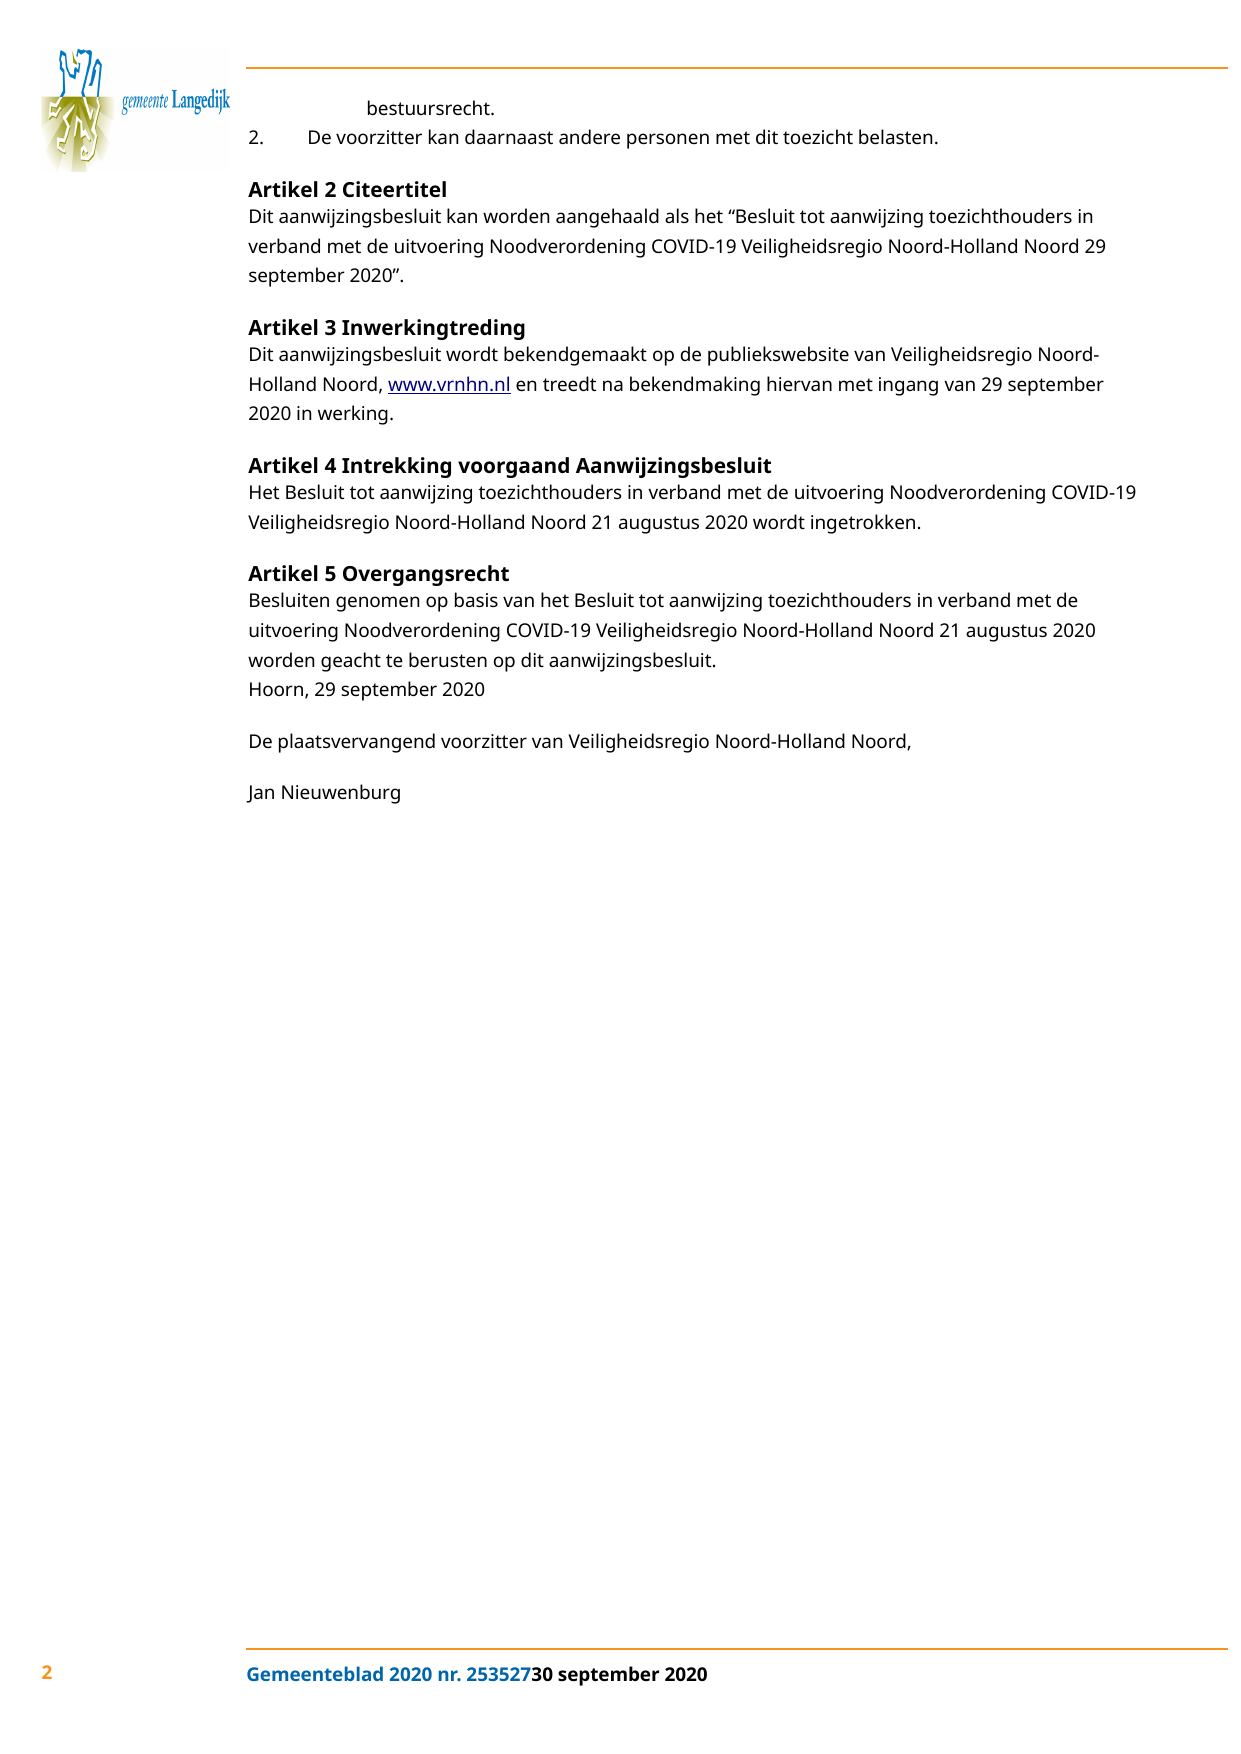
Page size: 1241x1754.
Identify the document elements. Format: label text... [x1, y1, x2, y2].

text Artikel 4 Intrekking voorgaand Aanwijzingsbesluit [248, 451, 1152, 479]
text Jan Nieuwenburg [248, 779, 1152, 805]
text Besluiten genomen op basis van het Besluit tot aanwijzing toezichthouders in verband met de uitvoering Noodverordening COVID-19 Veiligheidsregio Noord-Holland Noord 21 augustus 2020 worden geacht te berusten op dit aanwijzingsbesluit. [248, 588, 1152, 673]
text Artikel 2 Citeertitel [248, 175, 1152, 203]
text De plaatsvervangend voorzitter van Veiligheidsregio Noord-Holland Noord, [248, 728, 1152, 754]
text Artikel 5 Overgangsrecht [248, 559, 1152, 588]
list De voorzitter kan daarnaast andere personen met dit toezicht belasten. [248, 124, 1152, 150]
list bestuursrecht. [307, 95, 1152, 121]
text Dit aanwijzingsbesluit kan worden aangehaald als het “Besluit tot aanwijzing toezichthouders in verband met de uitvoering Noodverordening COVID-19 Veiligheidsregio Noord-Holland Noord 29 september 2020”. [248, 203, 1152, 288]
text Dit aanwijzingsbesluit wordt bekendgemaakt op de publiekswebsite van Veiligheidsregio Noord-Holland Noord, www.vrnhn.nl en treedt na bekendmaking hiervan met ingang van 29 september 2020 in werking. [248, 341, 1152, 426]
text Artikel 3 Inwerkingtreding [248, 313, 1152, 341]
picture [41, 47, 231, 172]
text Hoorn, 29 september 2020 [248, 676, 1152, 702]
text Het Besluit tot aanwijzing toezichthouders in verband met de uitvoering Noodverordening COVID-19 Veiligheidsregio Noord-Holland Noord 21 augustus 2020 wordt ingetrokken. [248, 479, 1152, 534]
